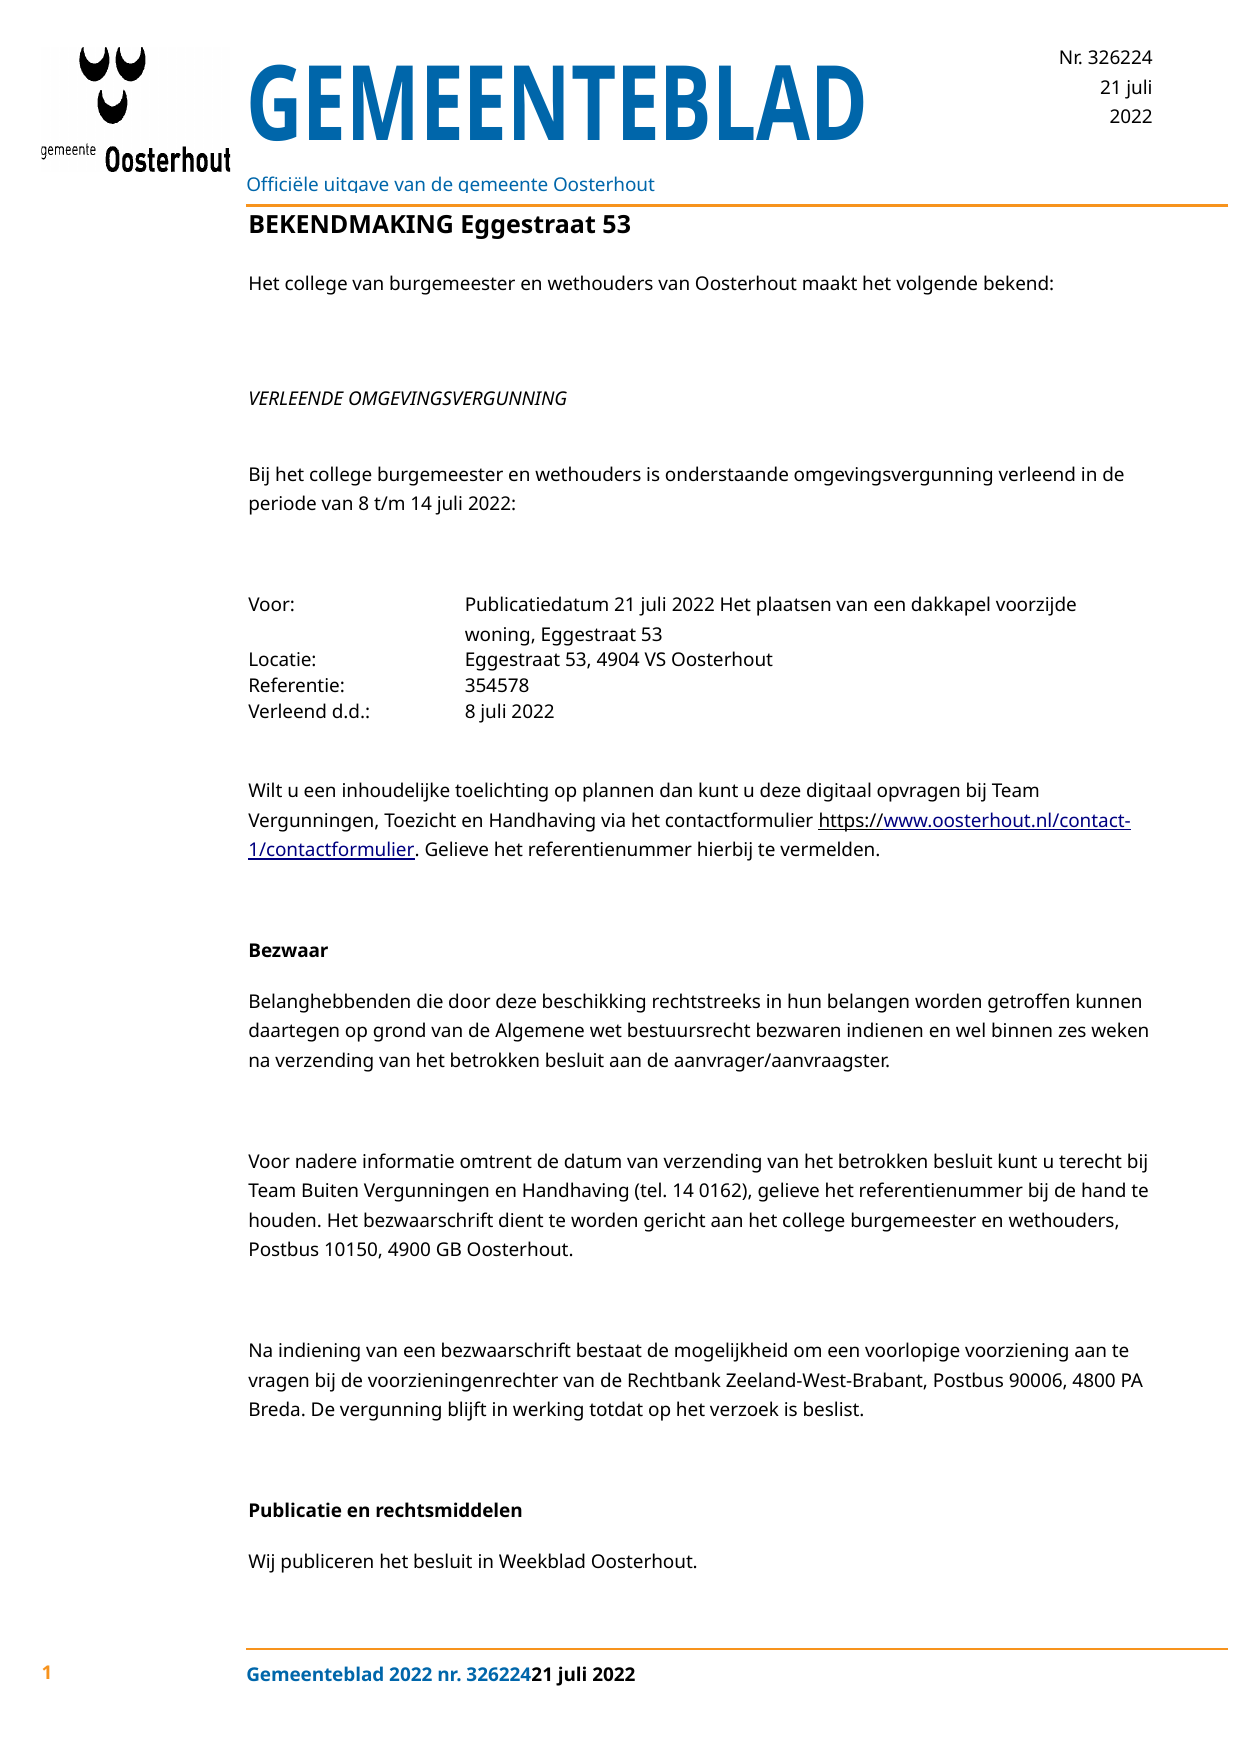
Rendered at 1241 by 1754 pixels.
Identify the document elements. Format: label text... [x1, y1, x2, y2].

picture [41, 47, 231, 172]
text Voor nadere informatie omtrent de datum van verzending van het betrokken besluit kunt u terecht bij Team Buiten Vergunningen en Handhaving (tel. 14 0162), gelieve het referentienummer bij de hand te houden. Het bezwaarschrift dient te worden gericht aan het college burgemeester en wethouders, Postbus 10150, 4900 GB Oosterhout. [248, 1148, 1152, 1262]
text Belanghebbenden die door deze beschikking rechtstreeks in hun belangen worden getroffen kunnen daartegen op grond van de Algemene wet bestuursrecht bezwaren indienen en wel binnen zes weken na verzending van het betrokken besluit aan de aanvrager/aanvraagster. [248, 988, 1152, 1073]
table_header Voor: [248, 591, 464, 647]
text VERLEENDE OMGEVINGSVERGUNNING [248, 385, 1152, 410]
table_cell Eggestraat 53, 4904 VS Oosterhout [465, 647, 1152, 672]
text Publicatie en rechtsmiddelen [248, 1497, 1152, 1523]
text Wilt u een inhoudelijke toelichting op plannen dan kunt u deze digitaal opvragen bij Team Vergunningen, Toezicht en Handhaving via het contactformulier https://www.oosterhout.nl/contact-1/contactformulier. Gelieve het referentienummer hierbij te vermelden. [248, 777, 1152, 862]
text Na indiening van een bezwaarschrift bestaat de mogelijkheid om een voorlopige voorziening aan te vragen bij de voorzieningenrechter van de Rechtbank Zeeland-West-Brabant, Postbus 90006, 4800 PA Breda. De vergunning blijft in werking totdat op het verzoek is beslist. [248, 1337, 1152, 1422]
text BEKENDMAKING Eggestraat 53 [248, 207, 1152, 241]
text Wij publiceren het besluit in Weekblad Oosterhout. [248, 1548, 1152, 1574]
table_cell Verleend d.d.: [248, 698, 464, 724]
text Bezwaar [248, 937, 1152, 963]
table_cell Locatie: [248, 647, 464, 672]
text Het college van burgemeester en wethouders van Oosterhout maakt het volgende bekend: [248, 270, 1152, 296]
table_header Publicatiedatum 21 juli 2022 Het plaatsen van een dakkapel voorzijde woning, Eggestraat 53 [465, 591, 1152, 647]
table_cell Referentie: [248, 673, 464, 698]
table_cell 354578 [465, 673, 1152, 698]
text Bij het college burgemeester en wethouders is onderstaande omgevingsvergunning verleend in de periode van 8 t/m 14 juli 2022: [248, 461, 1152, 516]
table_cell 8 juli 2022 [465, 698, 1152, 724]
